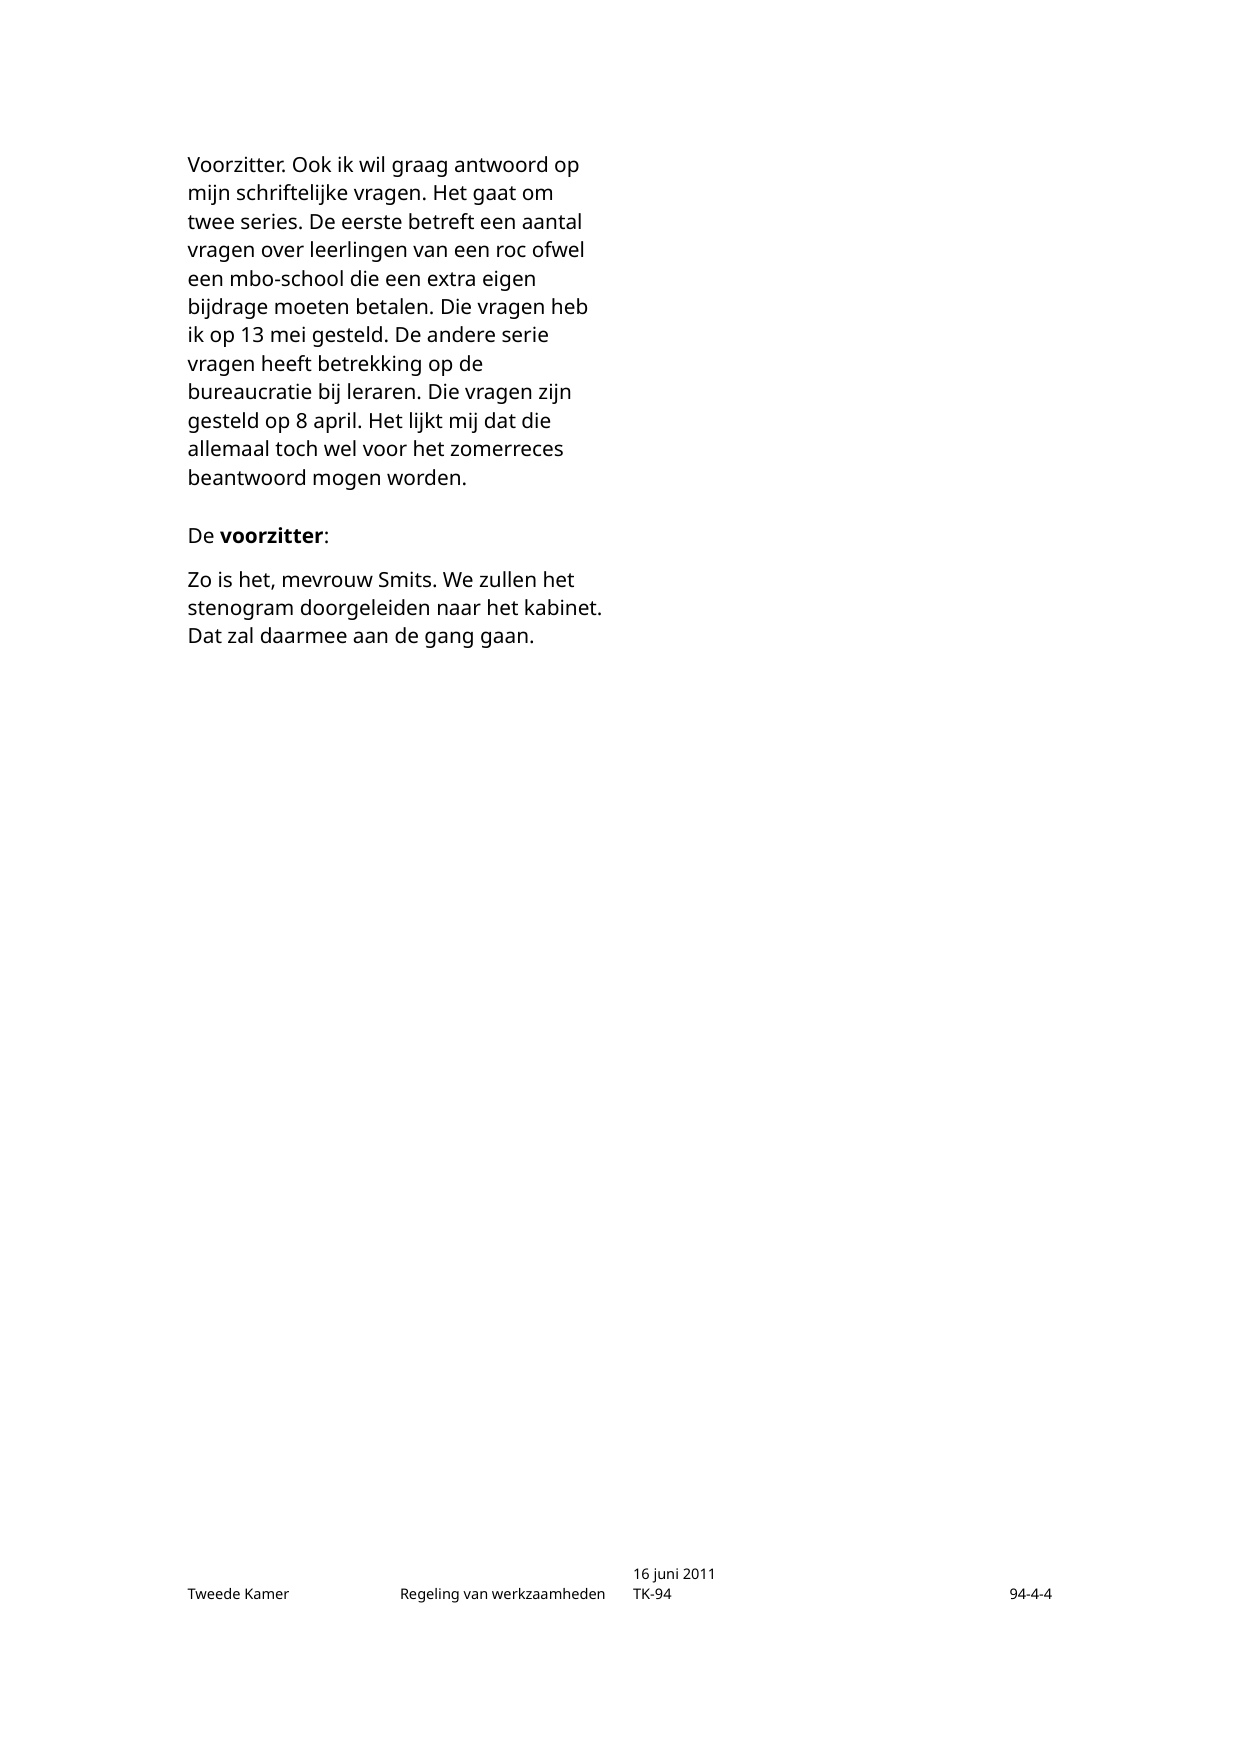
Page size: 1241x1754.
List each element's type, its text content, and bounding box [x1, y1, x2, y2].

text Voorzitter. Ook ik wil graag antwoord op mijn schriftelijke vragen. Het gaat om twee series. De eerste betreft een aantal vragen over leerlingen van een roc ofwel een mbo-school die een extra eigen bijdrage moeten betalen. Die vragen heb ik op 13 mei gesteld. De andere serie vragen heeft betrekking op de bureaucratie bij leraren. Die vragen zijn gesteld op 8 april. Het lijkt mij dat die allemaal toch wel voor het zomerreces beantwoord mogen worden. [187, 150, 605, 491]
text De voorzitter: [187, 521, 605, 550]
text Zo is het, mevrouw Smits. We zullen het stenogram doorgeleiden naar het kabinet. Dat zal daarmee aan de gang gaan. [187, 565, 605, 650]
